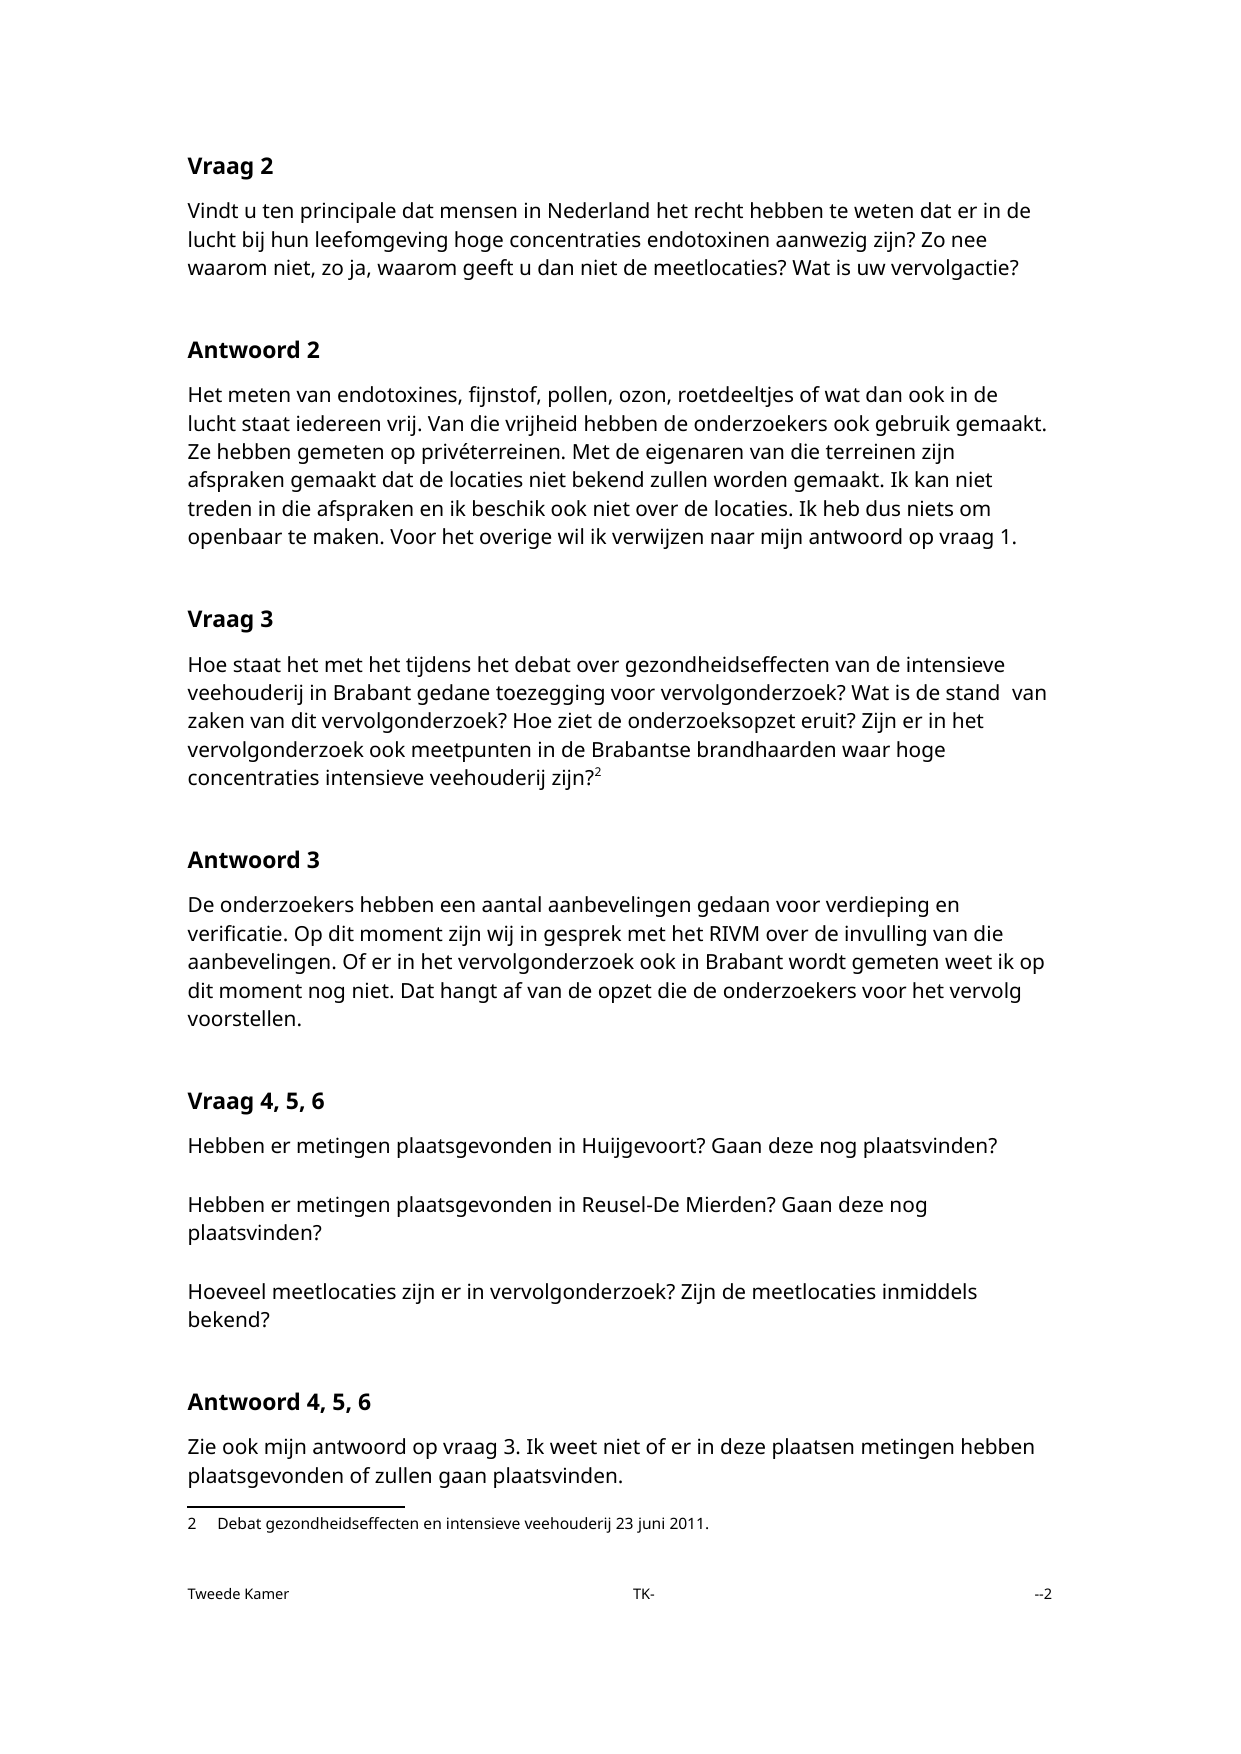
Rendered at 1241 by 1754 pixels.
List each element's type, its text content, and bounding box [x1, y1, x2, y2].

subtitle Antwoord 3 [187, 844, 1053, 876]
text Hoe staat het met het tijdens het debat over gezondheidseffecten van de intensieve veehouderij in Brabant gedane toezegging voor vervolgonderzoek? Wat is de stand van zaken van dit vervolgonderzoek? Hoe ziet de onderzoeksopzet eruit? Zijn er in het vervolgonderzoek ook meetpunten in de Brabantse brandhaarden waar hoge concentraties intensieve veehouderij zijn? [187, 650, 1053, 792]
subtitle Antwoord 2 [187, 334, 1053, 365]
text Hebben er metingen plaatsgevonden in Reusel-De Mierden? Gaan deze nog plaatsvinden? [187, 1190, 1053, 1247]
text Debat gezondheidseffecten en intensieve veehouderij 23 juni 2011. [187, 1506, 1053, 1534]
subtitle Vraag 3 [187, 603, 1053, 635]
text Het meten van endotoxines, fijnstof, pollen, ozon, roetdeeltjes of wat dan ook in de lucht staat iedereen vrij. Van die vrijheid hebben de onderzoekers ook gebruik gemaakt. Ze hebben gemeten op privéterreinen. Met de eigenaren van die terreinen zijn afspraken gemaakt dat de locaties niet bekend zullen worden gemaakt. Ik kan niet treden in die afspraken en ik beschik ook niet over de locaties. Ik heb dus niets om openbaar te maken. Voor het overige wil ik verwijzen naar mijn antwoord op vraag 1. [187, 380, 1053, 551]
text Hoeveel meetlocaties zijn er in vervolgonderzoek? Zijn de meetlocaties inmiddels bekend? [187, 1277, 1053, 1334]
text Zie ook mijn antwoord op vraag 3. Ik weet niet of er in deze plaatsen metingen hebben plaatsgevonden of zullen gaan plaatsvinden. [187, 1432, 1053, 1489]
text Hebben er metingen plaatsgevonden in Huijgevoort? Gaan deze nog plaatsvinden? [187, 1132, 1053, 1160]
subtitle Antwoord 4, 5, 6 [187, 1386, 1053, 1417]
text De onderzoekers hebben een aantal aanbevelingen gedaan voor verdieping en verificatie. Op dit moment zijn wij in gesprek met het RIVM over de invulling van die aanbevelingen. Of er in het vervolgonderzoek ook in Brabant wordt gemeten weet ik op dit moment nog niet. Dat hangt af van de opzet die de onderzoekers voor het vervolg voorstellen. [187, 891, 1053, 1033]
text Vindt u ten principale dat mensen in Nederland het recht hebben te weten dat er in de lucht bij hun leefomgeving hoge concentraties endotoxinen aanwezig zijn? Zo nee waarom niet, zo ja, waarom geeft u dan niet de meetlocaties? Wat is uw vervolgactie? [187, 196, 1053, 282]
subtitle Vraag 2 [187, 150, 1053, 181]
subtitle Vraag 4, 5, 6 [187, 1085, 1053, 1117]
